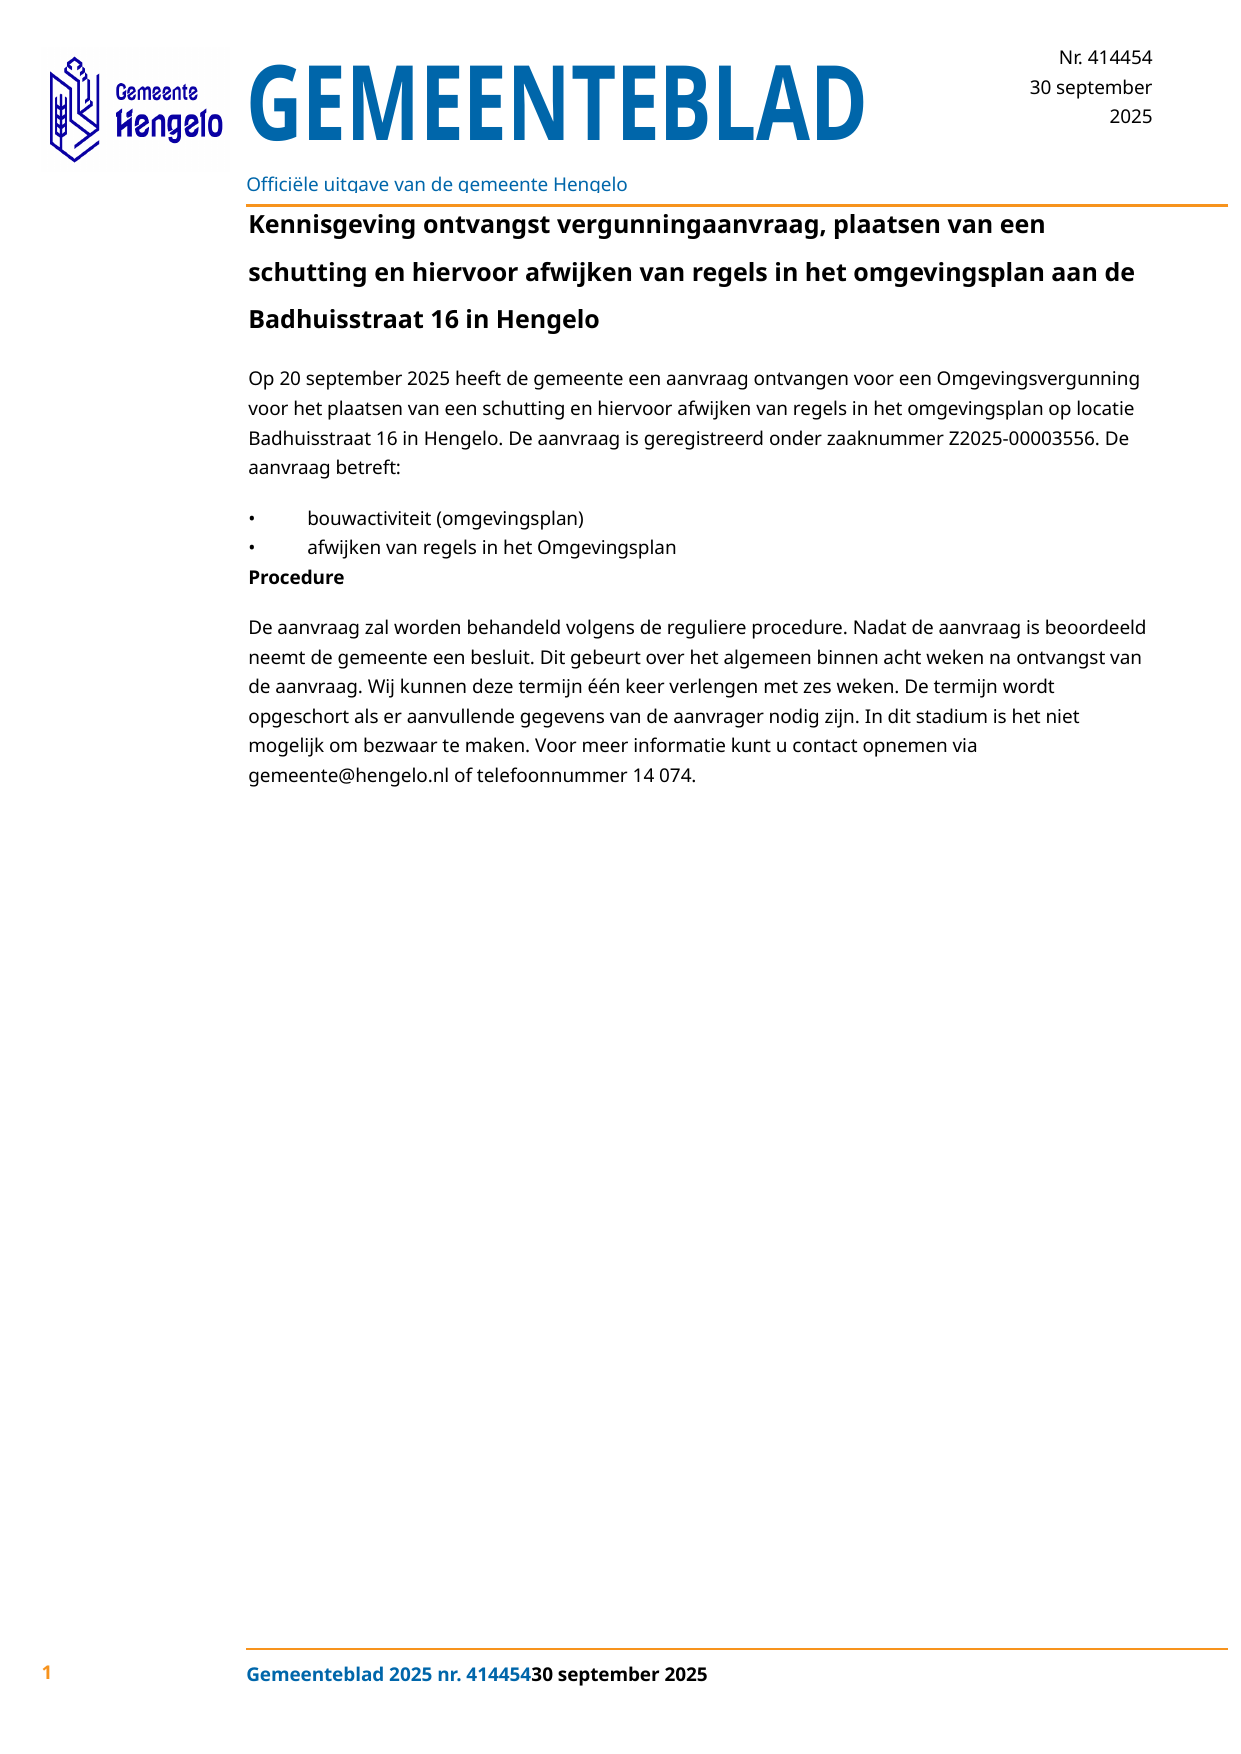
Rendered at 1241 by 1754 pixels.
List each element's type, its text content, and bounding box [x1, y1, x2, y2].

text Op 20 september 2025 heeft de gemeente een aanvraag ontvangen voor een Omgevingsvergunning voor het plaatsen van een schutting en hiervoor afwijken van regels in het omgevingsplan op locatie Badhuisstraat 16 in Hengelo. De aanvraag is geregistreerd onder zaaknummer Z2025-00003556. De aanvraag betreft: [248, 366, 1152, 480]
list afwijken van regels in het Omgevingsplan [248, 534, 1152, 560]
text Procedure [248, 564, 1152, 589]
list bouwactiviteit (omgevingsplan) [248, 505, 1152, 530]
text De aanvraag zal worden behandeld volgens de reguliere procedure. Nadat de aanvraag is beoordeeld neemt de gemeente een besluit. Dit gebeurt over het algemeen binnen acht weken na ontvangst van de aanvraag. Wij kunnen deze termijn één keer verlengen met zes weken. De termijn wordt opgeschort als er aanvullende gegevens van de aanvrager nodig zijn. In dit stadium is het niet mogelijk om bezwaar te maken. Voor meer informatie kunt u contact opnemen via gemeente@hengelo.nl of telefoonnummer 14 074. [248, 614, 1152, 788]
picture [41, 47, 231, 172]
text Kennisgeving ontvangst vergunningaanvraag, plaatsen van een schutting en hiervoor afwijken van regels in het omgevingsplan aan de Badhuisstraat 16 in Hengelo [248, 207, 1152, 336]
